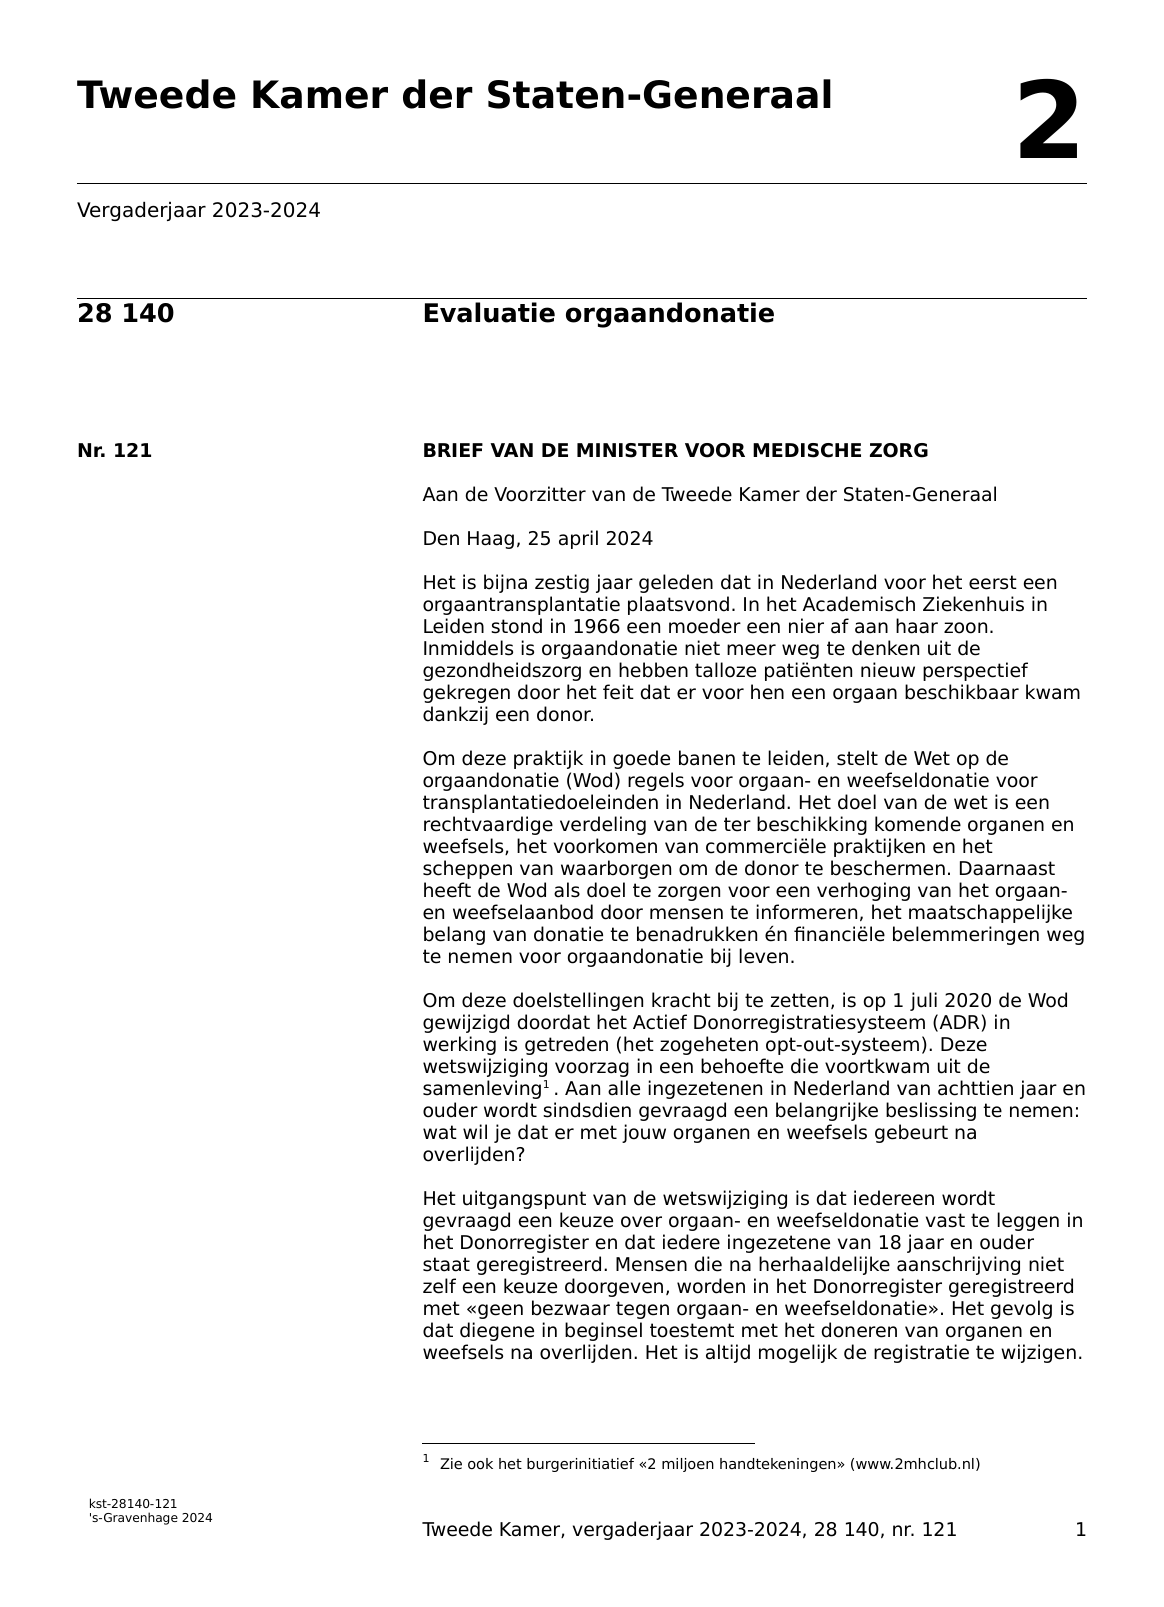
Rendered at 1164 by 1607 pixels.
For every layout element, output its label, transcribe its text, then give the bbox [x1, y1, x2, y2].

text Om deze praktijk in goede banen te leiden, stelt de Wet op de orgaandonatie (Wod) regels voor orgaan- en weefseldonatie voor transplantatiedoeleinden in Nederland. Het doel van de wet is een rechtvaardige verdeling van de ter beschikking komende organen en weefsels, het voorkomen van commerciële praktijken en het scheppen van waarborgen om de donor te beschermen. Daarnaast heeft de Wod als doel te zorgen voor een verhoging van het orgaan- en weefselaanbod door mensen te informeren, het maatschappelijke belang van donatie te benadrukken én financiële belemmeringen weg te nemen voor orgaandonatie bij leven. [422, 748, 1087, 968]
text Het is bijna zestig jaar geleden dat in Nederland voor het eerst een orgaantransplantatie plaatsvond. In het Academisch Ziekenhuis in Leiden stond in 1966 een moeder een nier af aan haar zoon. Inmiddels is orgaandonatie niet meer weg te denken uit de gezondheidszorg en hebben talloze patiënten nieuw perspectief gekregen door het feit dat er voor hen een orgaan beschikbaar kwam dankzij een donor. [422, 572, 1087, 726]
text kst-28140-121 [88, 1497, 323, 1511]
table_header Tweede Kamer der Staten-Generaal [77, 59, 886, 183]
text Zie ook het burgerinitiatief «2 miljoen handtekeningen» (www.2mhclub.nl) [422, 1452, 1087, 1474]
text 's-Gravenhage 2024 [88, 1511, 323, 1525]
text Het uitgangspunt van de wetswijziging is dat iedereen wordt gevraagd een keuze over orgaan- en weefseldonatie vast te leggen in het Donorregister en dat iedere ingezetene van 18 jaar en ouder staat geregistreerd. Mensen die na herhaaldelijke aanschrijving niet zelf een keuze doorgeven, worden in het Donorregister geregistreerd met «geen bezwaar tegen orgaan- en weefseldonatie». Het gevolg is dat diegene in beginsel toestemt met het doneren van organen en weefsels na overlijden. Het is altijd mogelijk de registratie te wijzigen. [422, 1188, 1087, 1364]
subtitle Nr. 121 BRIEF VAN DE MINISTER VOOR MEDISCHE ZORG [77, 440, 1087, 462]
text Om deze doelstellingen kracht bij te zetten, is op 1 juli 2020 de Wod gewijzigd doordat het Actief Donorregistratiesysteem (ADR) in werking is getreden (het zogeheten opt-out-systeem). Deze wetswijziging voorzag in een behoefte die voortkwam uit de samenleving. Aan alle ingezetenen in Nederland van achttien jaar en ouder wordt sindsdien gevraagd een belangrijke beslissing te nemen: wat wil je dat er met jouw organen en weefsels gebeurt na overlijden? [422, 990, 1087, 1166]
subtitle 28 140 Evaluatie orgaandonatie [77, 299, 1087, 329]
table_cell Vergaderjaar 2023-2024 [77, 184, 1087, 298]
table_header 2 [886, 59, 1087, 183]
text Aan de Voorzitter van de Tweede Kamer der Staten-Generaal [422, 484, 1087, 506]
text Den Haag, 25 april 2024 [422, 528, 1087, 550]
